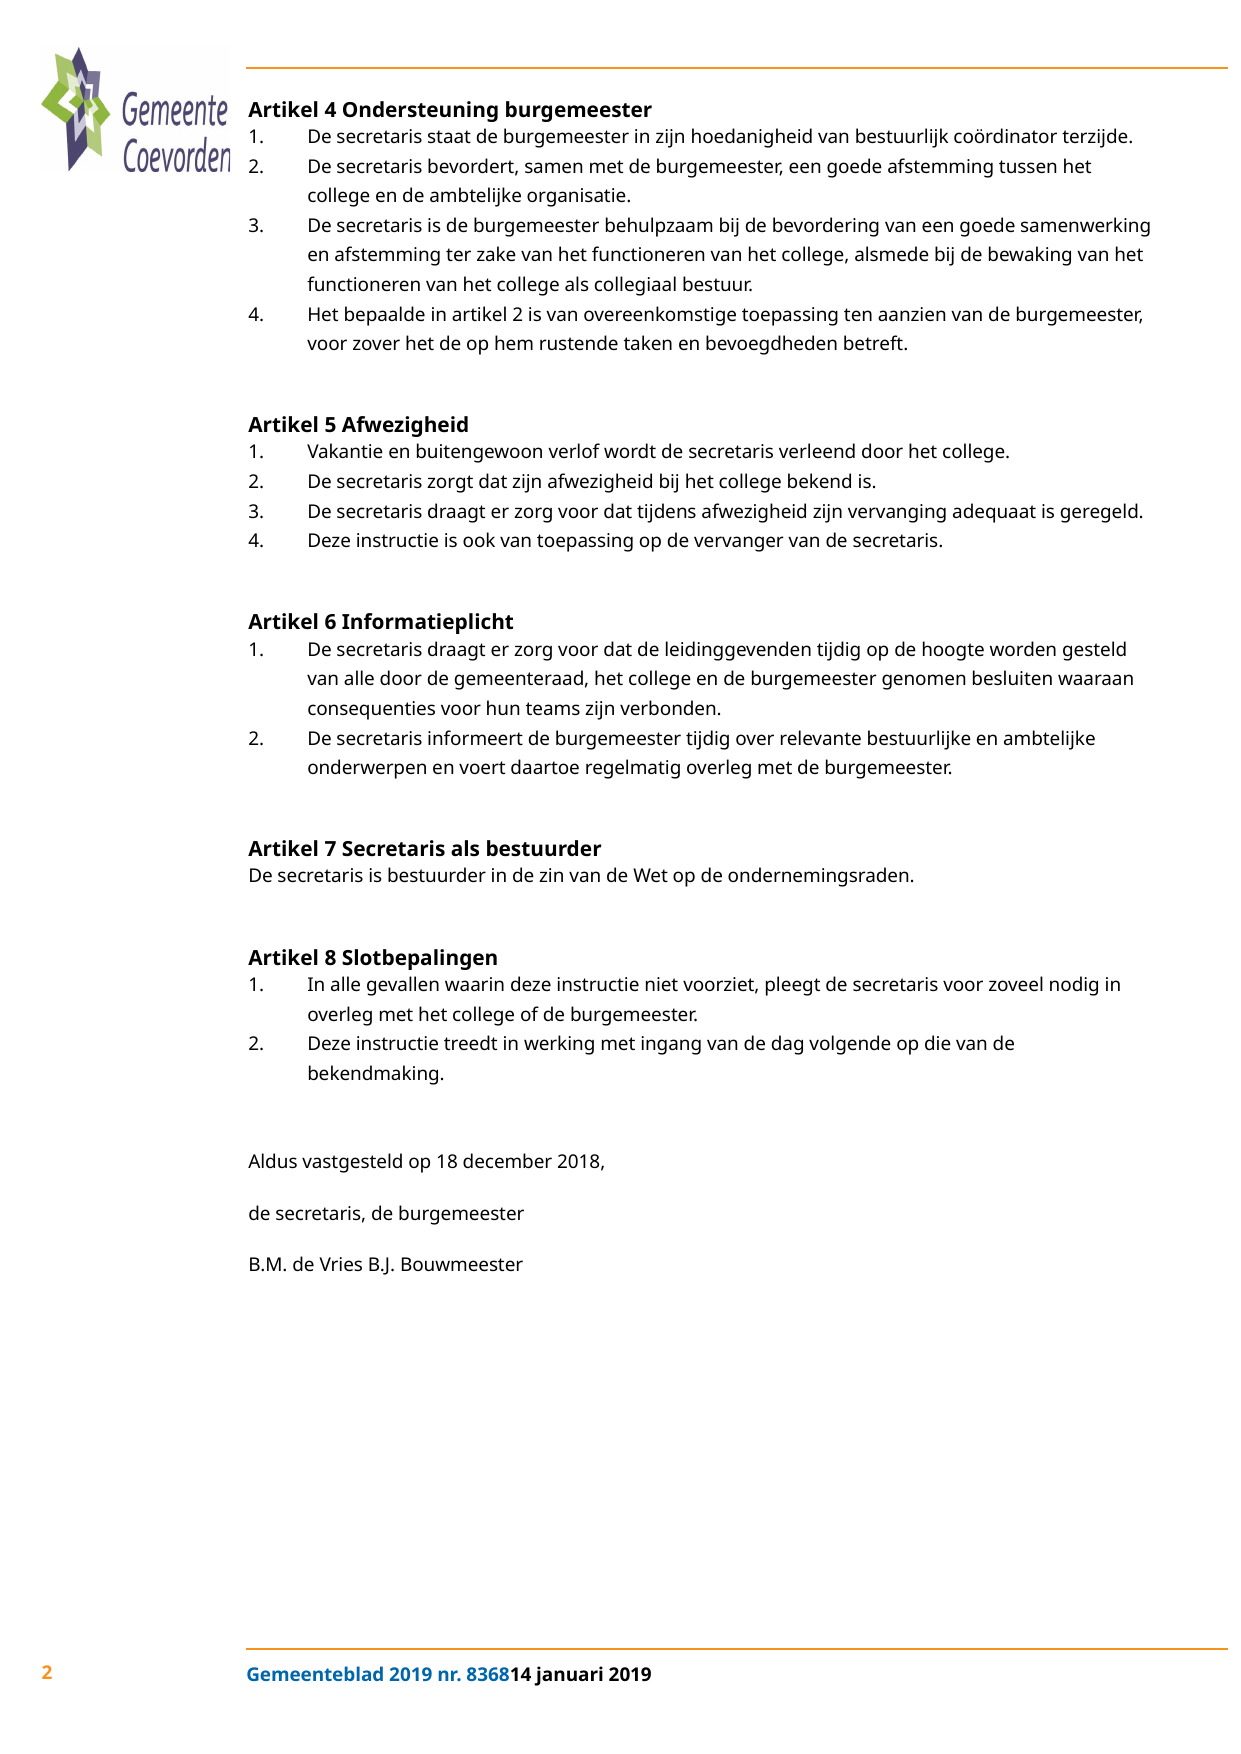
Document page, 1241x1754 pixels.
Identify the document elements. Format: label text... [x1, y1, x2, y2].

list De secretaris informeert de burgemeester tijdig over relevante bestuurlijke en ambtelijke onderwerpen en voert daartoe regelmatig overleg met de burgemeester. [248, 725, 1152, 780]
text Artikel 4 Ondersteuning burgemeester [248, 95, 1152, 123]
text De secretaris is bestuurder in de zin van de Wet op de ondernemingsraden. [248, 863, 1152, 888]
text Artikel 7 Secretaris als bestuurder [248, 834, 1152, 863]
list Deze instructie is ook van toepassing op de vervanger van de secretaris. [248, 527, 1152, 553]
text Artikel 6 Informatieplicht [248, 607, 1152, 636]
list Het bepaalde in artikel 2 is van overeenkomstige toepassing ten aanzien van de burgemeester, voor zover het de op hem rustende taken en bevoegdheden betreft. [248, 301, 1152, 356]
text de secretaris, de burgemeester [248, 1200, 1152, 1226]
list Deze instructie treedt in werking met ingang van de dag volgende op die van de bekendmaking. [248, 1030, 1152, 1086]
picture [41, 47, 231, 172]
list De secretaris draagt er zorg voor dat de leidinggevenden tijdig op de hoogte worden gesteld van alle door de gemeenteraad, het college en de burgemeester genomen besluiten waaraan consequenties voor hun teams zijn verbonden. [248, 636, 1152, 721]
list De secretaris bevordert, samen met de burgemeester, een goede afstemming tussen het college en de ambtelijke organisatie. [248, 153, 1152, 208]
list De secretaris is de burgemeester behulpzaam bij de bevordering van een goede samenwerking en afstemming ter zake van het functioneren van het college, alsmede bij de bewaking van het functioneren van het college als collegiaal bestuur. [248, 212, 1152, 297]
list De secretaris draagt er zorg voor dat tijdens afwezigheid zijn vervanging adequaat is geregeld. [248, 498, 1152, 524]
list De secretaris staat de burgemeester in zijn hoedanigheid van bestuurlijk coördinator terzijde. [248, 123, 1152, 149]
list Vakantie en buitengewoon verlof wordt de secretaris verleend door het college. [248, 439, 1152, 464]
text Aldus vastgesteld op 18 december 2018, [248, 1149, 1152, 1174]
text Artikel 8 Slotbepalingen [248, 943, 1152, 971]
list In alle gevallen waarin deze instructie niet voorziet, pleegt de secretaris voor zoveel nodig in overleg met het college of de burgemeester. [248, 971, 1152, 1026]
list De secretaris zorgt dat zijn afwezigheid bij het college bekend is. [248, 468, 1152, 494]
text Artikel 5 Afwezigheid [248, 410, 1152, 439]
text B.M. de Vries B.J. Bouwmeester [248, 1252, 1152, 1277]
